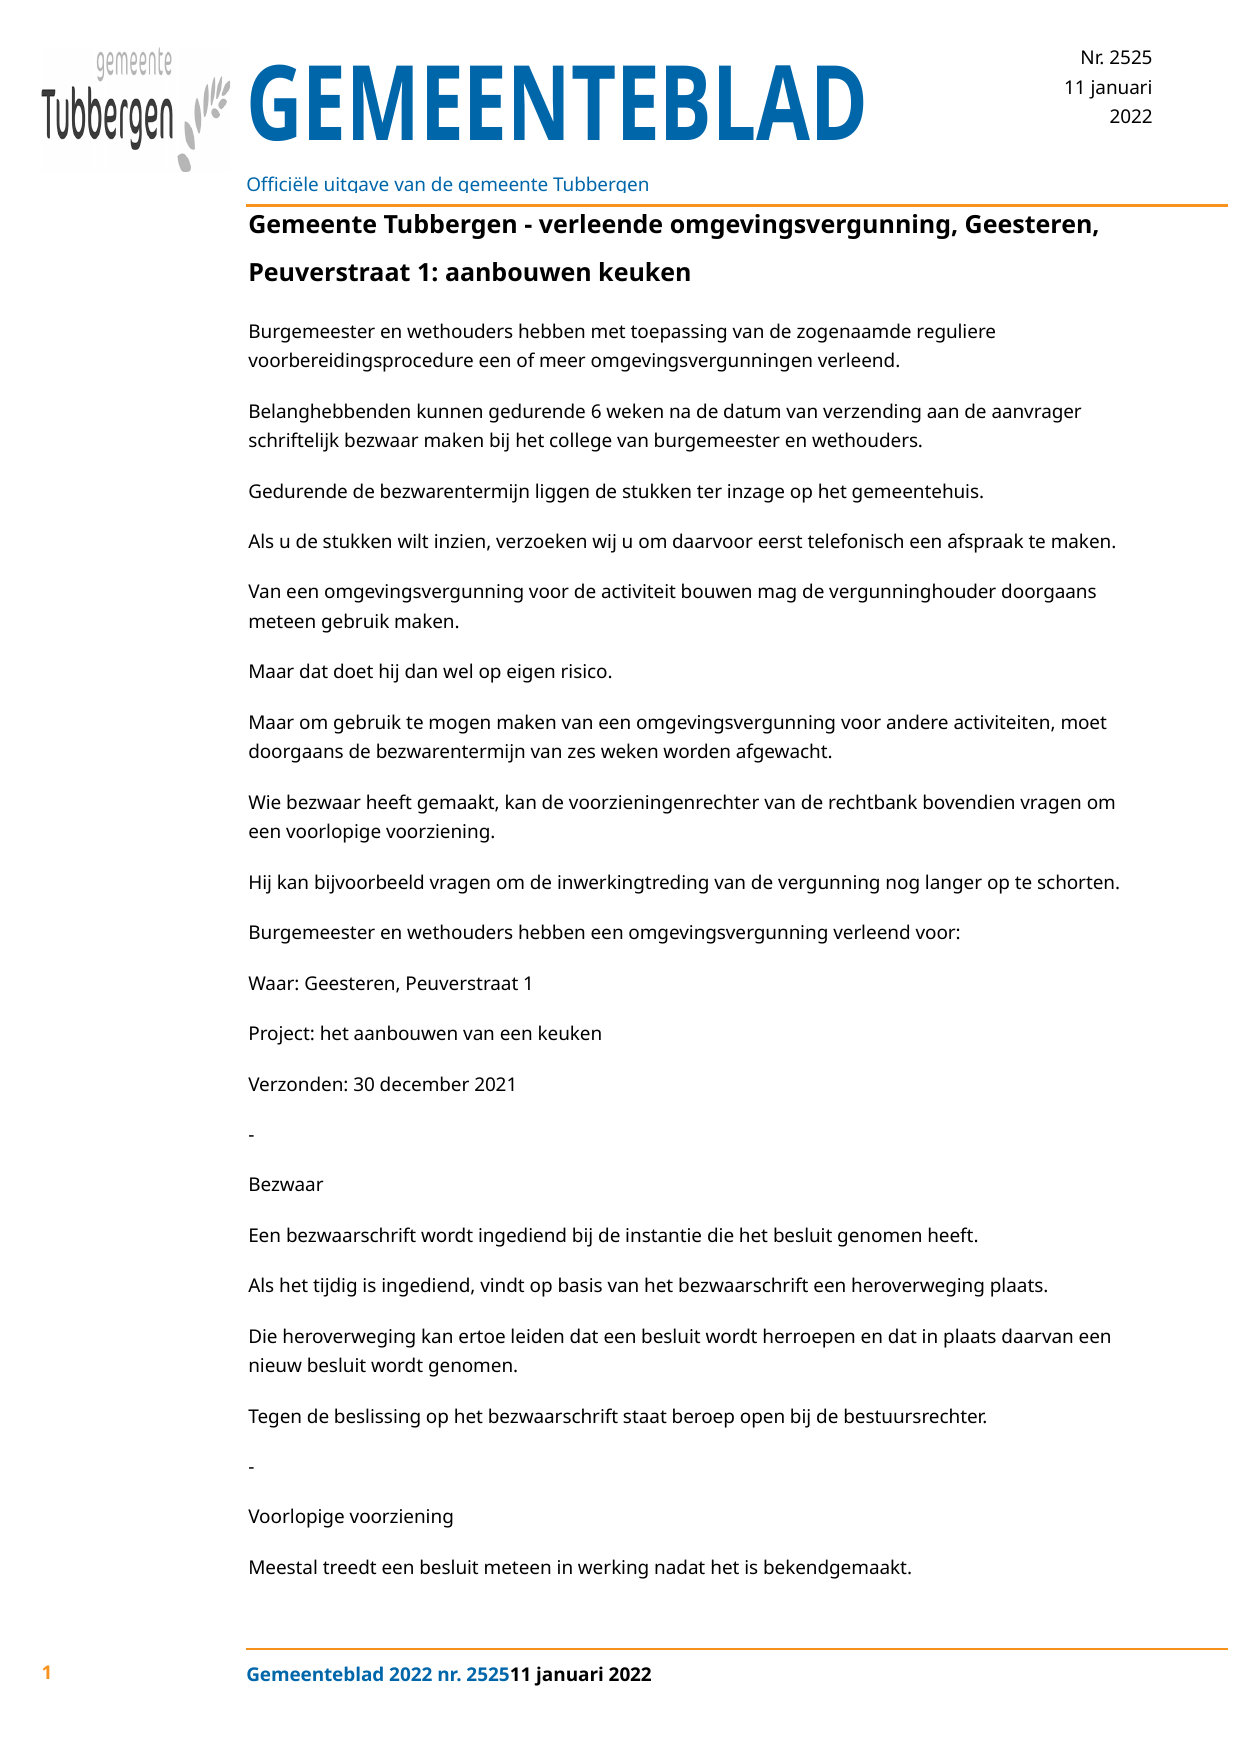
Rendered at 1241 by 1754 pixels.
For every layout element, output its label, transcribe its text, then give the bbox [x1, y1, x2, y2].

text Bezwaar [248, 1172, 1152, 1197]
text Meestal treedt een besluit meteen in werking nadat het is bekendgemaakt. [248, 1554, 1152, 1580]
text - [248, 1121, 1152, 1147]
text Wie bezwaar heeft gemaakt, kan de voorzieningenrechter van de rechtbank bovendien vragen om een voorlopige voorziening. [248, 789, 1152, 844]
text Hij kan bijvoorbeeld vragen om de inwerkingtreding van de vergunning nog langer op te schorten. [248, 869, 1152, 895]
text Waar: Geesteren, Peuverstraat 1 [248, 970, 1152, 996]
text Verzonden: 30 december 2021 [248, 1071, 1152, 1097]
text Een bezwaarschrift wordt ingediend bij de instantie die het besluit genomen heeft. [248, 1222, 1152, 1248]
text Die heroverweging kan ertoe leiden dat een besluit wordt herroepen en dat in plaats daarvan een nieuw besluit wordt genomen. [248, 1323, 1152, 1378]
text Gedurende de bezwarentermijn liggen de stukken ter inzage op het gemeentehuis. [248, 478, 1152, 504]
text - [248, 1453, 1152, 1479]
text Als u de stukken wilt inzien, verzoeken wij u om daarvoor eerst telefonisch een afspraak te maken. [248, 528, 1152, 554]
text Burgemeester en wethouders hebben een omgevingsvergunning verleend voor: [248, 919, 1152, 945]
text Van een omgevingsvergunning voor de activiteit bouwen mag de vergunninghouder doorgaans meteen gebruik maken. [248, 579, 1152, 634]
text Project: het aanbouwen van een keuken [248, 1020, 1152, 1046]
text Gemeente Tubbergen - verleende omgevingsvergunning, Geesteren, Peuverstraat 1: aanbouwen keuken [248, 207, 1152, 288]
text Voorlopige voorziening [248, 1504, 1152, 1529]
text Tegen de beslissing op het bezwaarschrift staat beroep open bij de bestuursrechter. [248, 1403, 1152, 1429]
text Belanghebbenden kunnen gedurende 6 weken na de datum van verzending aan de aanvrager schriftelijk bezwaar maken bij het college van burgemeester en wethouders. [248, 398, 1152, 453]
picture [41, 47, 231, 172]
text Als het tijdig is ingediend, vindt op basis van het bezwaarschrift een heroverweging plaats. [248, 1272, 1152, 1298]
text Burgemeester en wethouders hebben met toepassing van de zogenaamde reguliere voorbereidingsprocedure een of meer omgevingsvergunningen verleend. [248, 318, 1152, 373]
text Maar om gebruik te mogen maken van een omgevingsvergunning voor andere activiteiten, moet doorgaans de bezwarentermijn van zes weken worden afgewacht. [248, 709, 1152, 764]
text Maar dat doet hij dan wel op eigen risico. [248, 659, 1152, 684]
